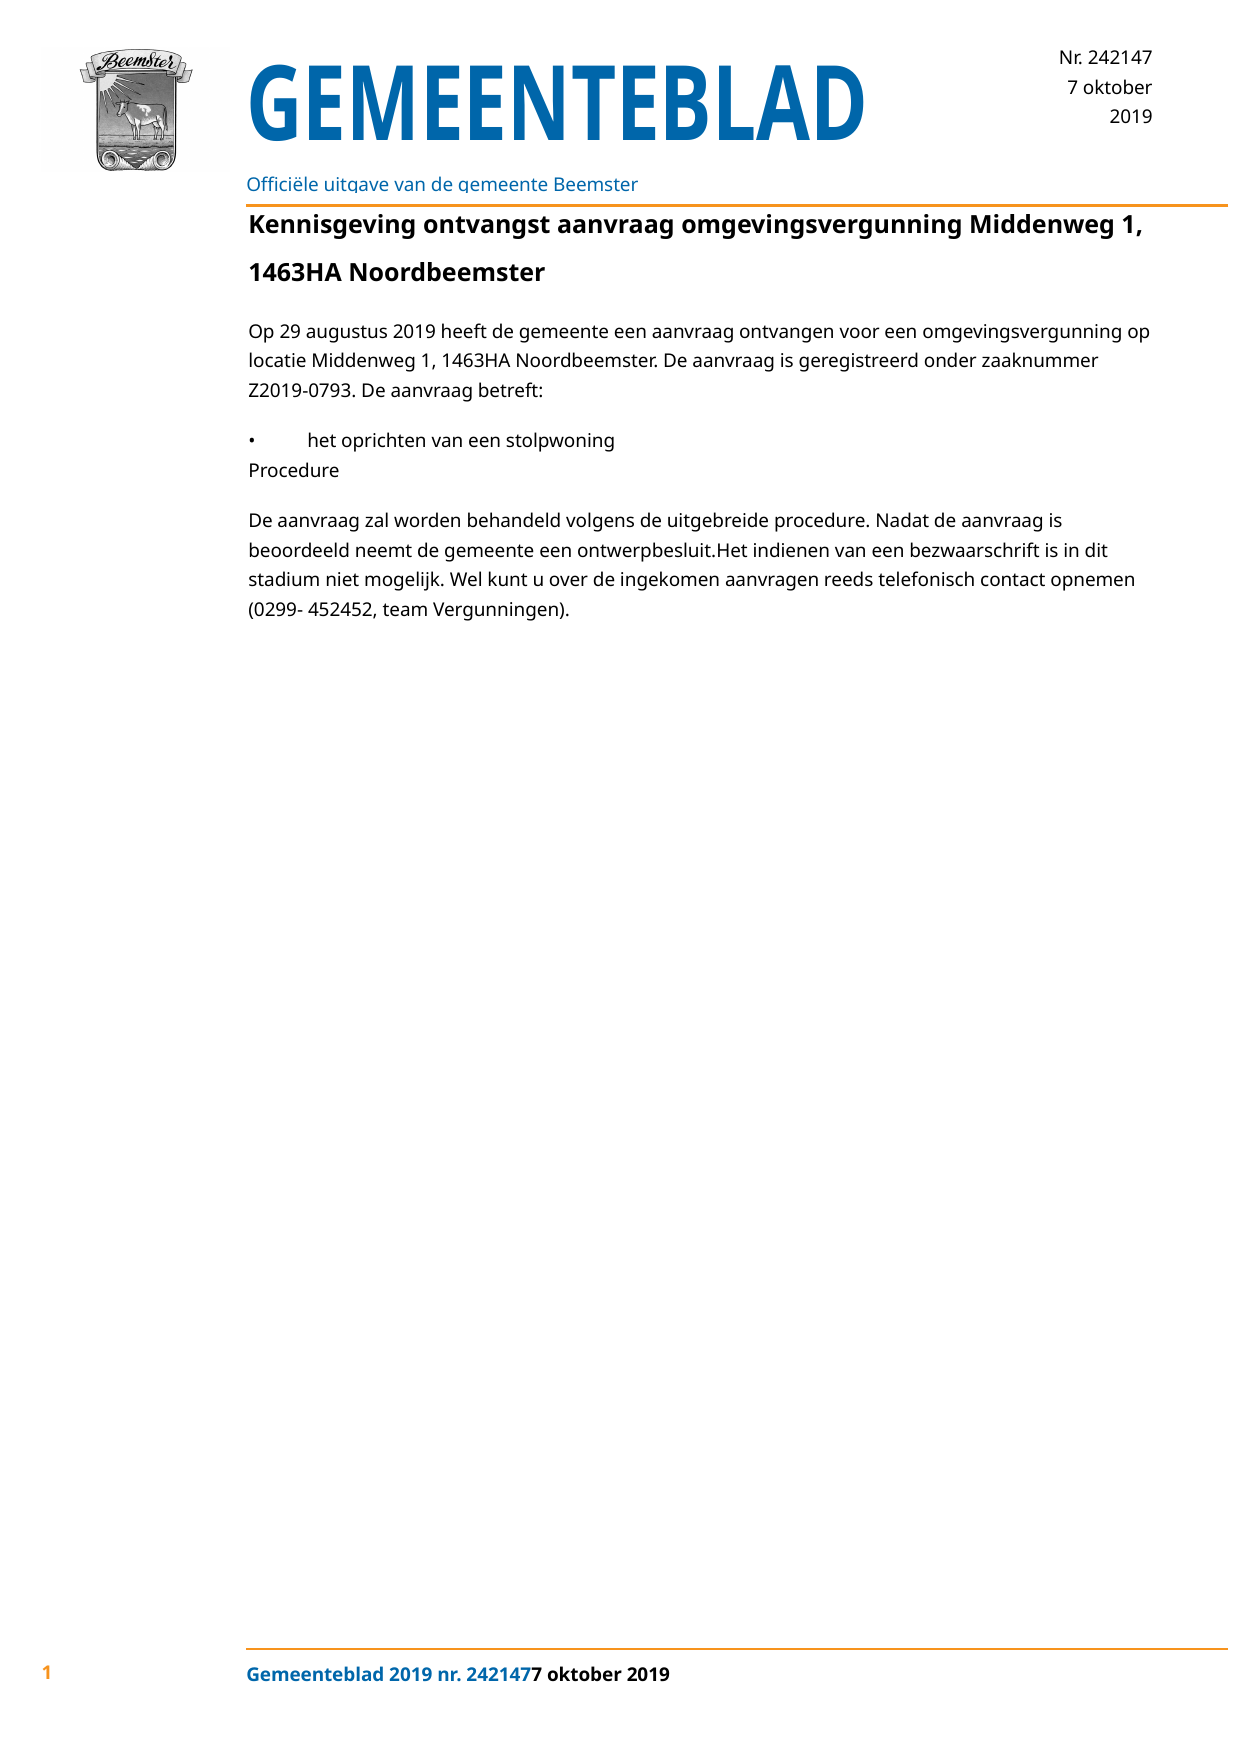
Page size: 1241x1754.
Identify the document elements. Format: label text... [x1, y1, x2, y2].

picture [41, 47, 231, 172]
text Procedure [248, 457, 1152, 483]
list het oprichten van een stolpwoning [248, 427, 1152, 453]
text Op 29 augustus 2019 heeft de gemeente een aanvraag ontvangen voor een omgevingsvergunning op locatie Middenweg 1, 1463HA Noordbeemster. De aanvraag is geregistreerd onder zaaknummer Z2019-0793. De aanvraag betreft: [248, 318, 1152, 403]
text De aanvraag zal worden behandeld volgens de uitgebreide procedure. Nadat de aanvraag is beoordeeld neemt de gemeente een ontwerpbesluit.Het indienen van een bezwaarschrift is in dit stadium niet mogelijk. Wel kunt u over de ingekomen aanvragen reeds telefonisch contact opnemen (0299- 452452, team Vergunningen). [248, 507, 1152, 622]
text Kennisgeving ontvangst aanvraag omgevingsvergunning Middenweg 1, 1463HA Noordbeemster [248, 207, 1152, 288]
